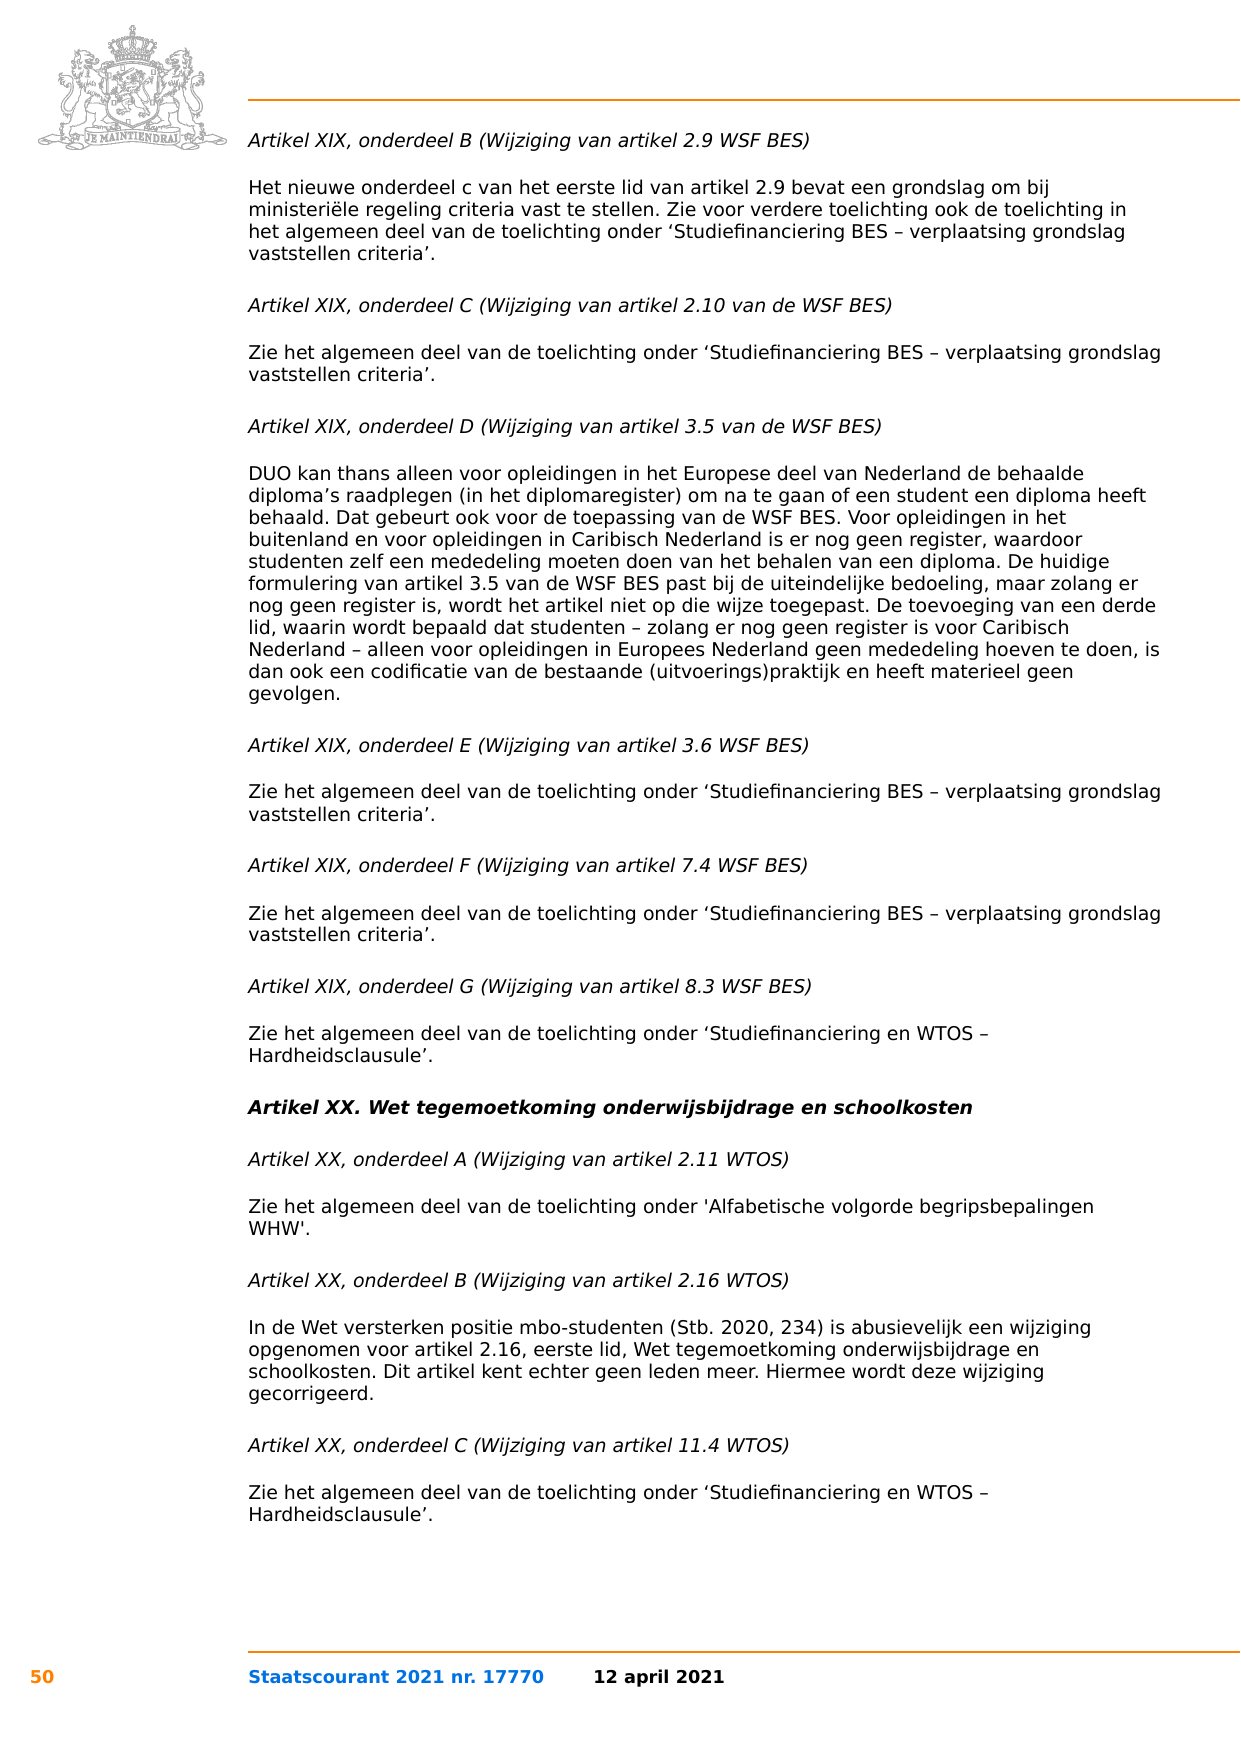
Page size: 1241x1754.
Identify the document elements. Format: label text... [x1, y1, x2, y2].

subtitle Artikel XIX, onderdeel D (Wijziging van artikel 3.5 van de WSF BES) [248, 416, 1163, 438]
picture [38, 25, 227, 150]
text Zie het algemeen deel van de toelichting onder ‘Studiefinanciering BES – verplaatsing grondslag vaststellen criteria’. [248, 342, 1163, 386]
text DUO kan thans alleen voor opleidingen in het Europese deel van Nederland de behaalde diploma’s raadplegen (in het diplomaregister) om na te gaan of een student een diploma heeft behaald. Dat gebeurt ook voor de toepassing van de WSF BES. Voor opleidingen in het buitenland en voor opleidingen in Caribisch Nederland is er nog geen register, waardoor studenten zelf een mededeling moeten doen van het behalen van een diploma. De huidige formulering van artikel 3.5 van de WSF BES past bij de uiteindelijke bedoeling, maar zolang er nog geen register is, wordt het artikel niet op die wijze toegepast. De toevoeging van een derde lid, waarin wordt bepaald dat studenten – zolang er nog geen register is voor Caribisch Nederland – alleen voor opleidingen in Europees Nederland geen mededeling hoeven te doen, is dan ook een codificatie van de bestaande (uitvoerings)praktijk en heeft materieel geen gevolgen. [248, 463, 1163, 704]
text In de Wet versterken positie mbo-studenten (Stb. 2020, 234) is abusievelijk een wijziging opgenomen voor artikel 2.16, eerste lid, Wet tegemoetkoming onderwijsbijdrage en schoolkosten. Dit artikel kent echter geen leden meer. Hiermee wordt deze wijziging gecorrigeerd. [248, 1317, 1163, 1405]
text Zie het algemeen deel van de toelichting onder ‘Studiefinanciering en WTOS – Hardheidsclausule’. [248, 1023, 1163, 1067]
text Zie het algemeen deel van de toelichting onder ‘Studiefinanciering BES – verplaatsing grondslag vaststellen criteria’. [248, 902, 1163, 946]
subtitle Artikel XIX, onderdeel G (Wijziging van artikel 8.3 WSF BES) [248, 976, 1163, 998]
subtitle Artikel XIX, onderdeel C (Wijziging van artikel 2.10 van de WSF BES) [248, 295, 1163, 317]
subtitle Artikel XX, onderdeel C (Wijziging van artikel 11.4 WTOS) [248, 1435, 1163, 1457]
subtitle Artikel XX, onderdeel A (Wijziging van artikel 2.11 WTOS) [248, 1149, 1163, 1171]
subtitle Artikel XIX, onderdeel F (Wijziging van artikel 7.4 WSF BES) [248, 855, 1163, 877]
text Zie het algemeen deel van de toelichting onder 'Alfabetische volgorde begripsbepalingen WHW'. [248, 1196, 1163, 1240]
text Zie het algemeen deel van de toelichting onder ‘Studiefinanciering BES – verplaatsing grondslag vaststellen criteria’. [248, 781, 1163, 825]
subtitle Artikel XIX, onderdeel B (Wijziging van artikel 2.9 WSF BES) [248, 130, 1163, 152]
subtitle Artikel XIX, onderdeel E (Wijziging van artikel 3.6 WSF BES) [248, 734, 1163, 756]
subtitle Artikel XX, onderdeel B (Wijziging van artikel 2.16 WTOS) [248, 1270, 1163, 1292]
text Het nieuwe onderdeel c van het eerste lid van artikel 2.9 bevat een grondslag om bij ministeriële regeling criteria vast te stellen. Zie voor verdere toelichting ook de toelichting in het algemeen deel van de toelichting onder ‘Studiefinanciering BES – verplaatsing grondslag vaststellen criteria’. [248, 177, 1163, 265]
subtitle Artikel XX. Wet tegemoetkoming onderwijsbijdrage en schoolkosten [248, 1097, 1163, 1119]
text Zie het algemeen deel van de toelichting onder ‘Studiefinanciering en WTOS – Hardheidsclausule’. [248, 1482, 1163, 1526]
